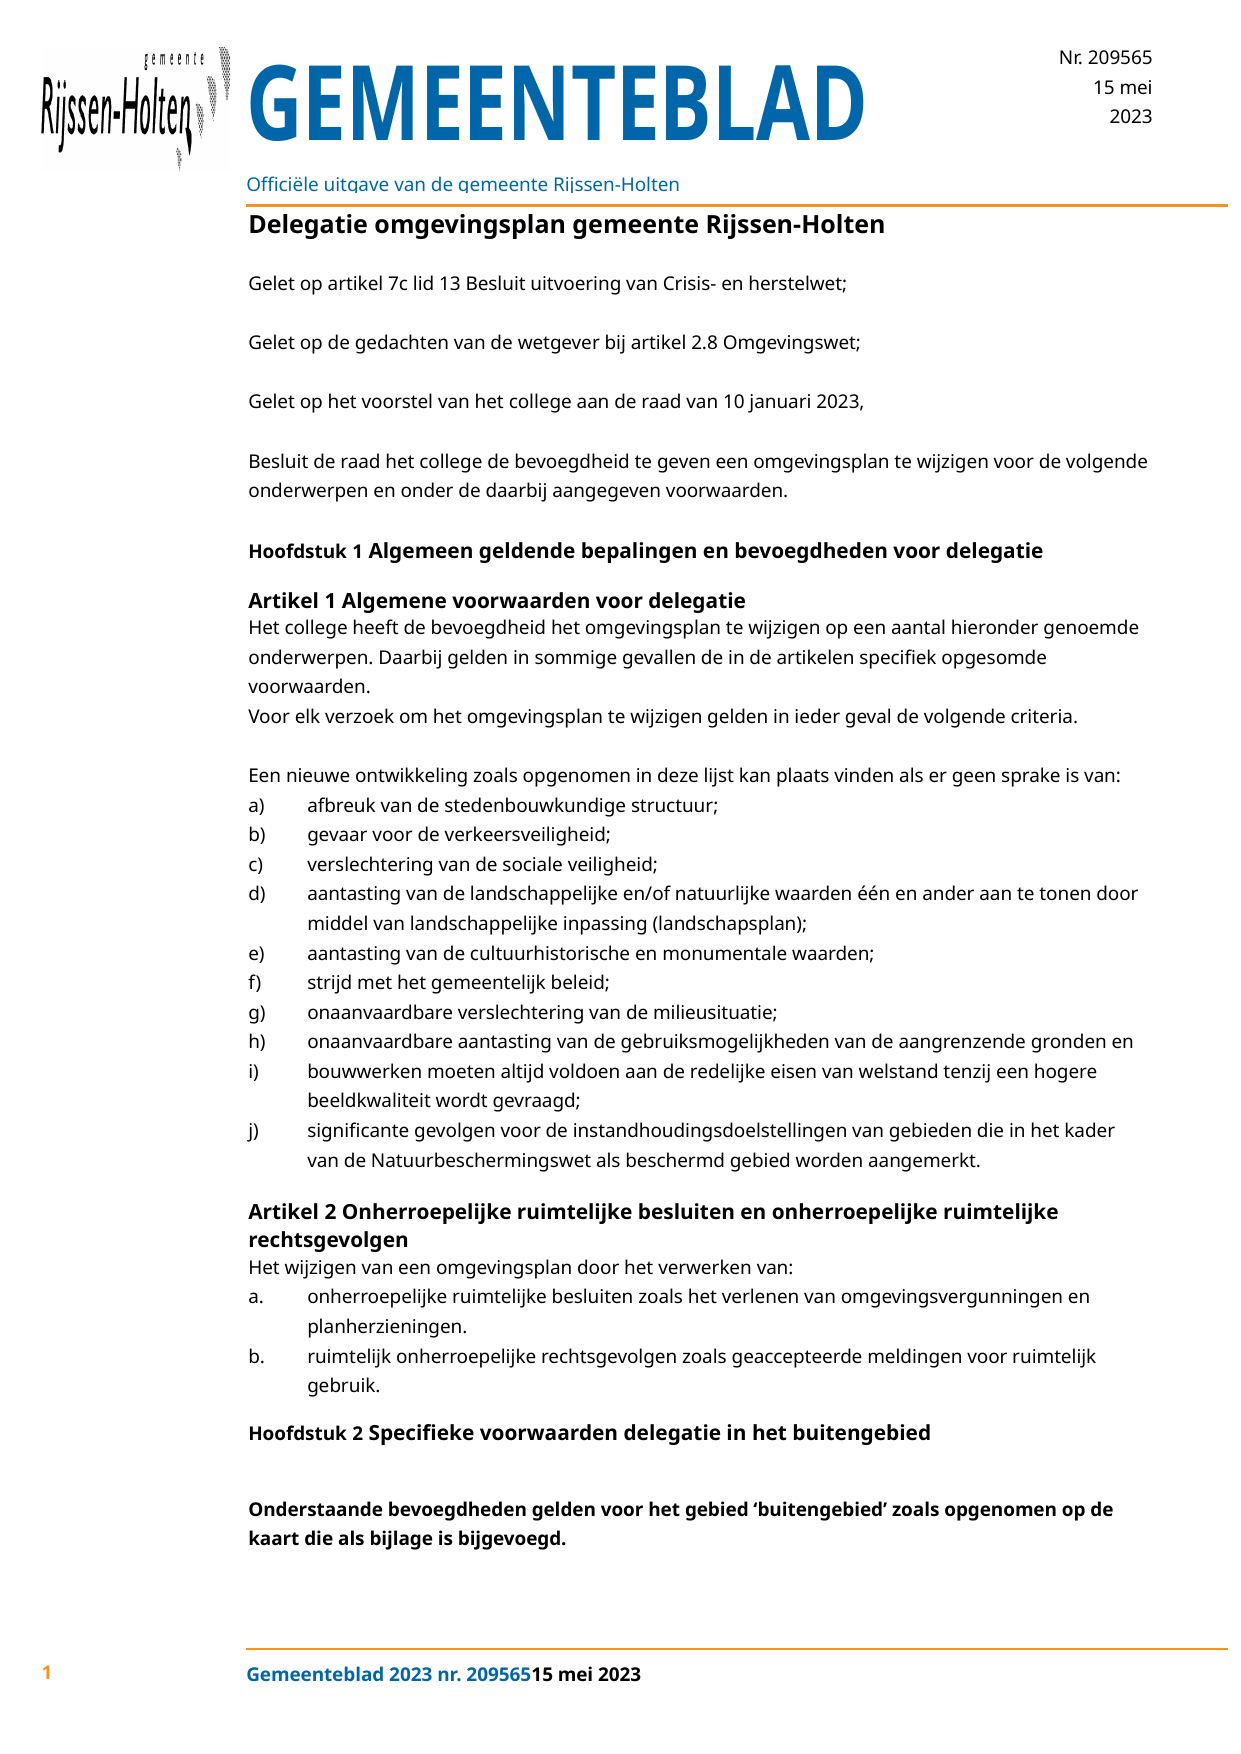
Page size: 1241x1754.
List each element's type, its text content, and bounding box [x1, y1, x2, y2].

list strijd met het gemeentelijk beleid; [248, 969, 1152, 995]
text Artikel 1 Algemene voorwaarden voor delegatie [248, 586, 1152, 614]
text Besluit de raad het college de bevoegdheid te geven een omgevingsplan te wijzigen voor de volgende onderwerpen en onder de daarbij aangegeven voorwaarden. [248, 448, 1152, 503]
list onaanvaardbare verslechtering van de milieusituatie; [248, 999, 1152, 1024]
text Het college heeft de bevoegdheid het omgevingsplan te wijzigen op een aantal hieronder genoemde onderwerpen. Daarbij gelden in sommige gevallen de in de artikelen specifiek opgesomde voorwaarden. [248, 614, 1152, 699]
text Het wijzigen van een omgevingsplan door het verwerken van: [248, 1254, 1152, 1280]
text Hoofdstuk 1 Algemeen geldende bepalingen en bevoegdheden voor delegatie [248, 537, 1152, 565]
list verslechtering van de sociale veiligheid; [248, 851, 1152, 877]
text Gelet op de gedachten van de wetgever bij artikel 2.8 Omgevingswet; [248, 329, 1152, 355]
text Een nieuwe ontwikkeling zoals opgenomen in deze lijst kan plaats vinden als er geen sprake is van: [248, 762, 1152, 788]
list significante gevolgen voor de instandhoudingsdoelstellingen van gebieden die in het kader van de Natuurbeschermingswet als beschermd gebied worden aangemerkt. [248, 1117, 1152, 1172]
list aantasting van de landschappelijke en/of natuurlijke waarden één en ander aan te tonen door middel van landschappelijke inpassing (landschapsplan); [248, 881, 1152, 936]
list ruimtelijk onherroepelijke rechtsgevolgen zoals geaccepteerde meldingen voor ruimtelijk gebruik. [248, 1343, 1152, 1398]
picture [41, 47, 231, 172]
list gevaar voor de verkeersveiligheid; [248, 821, 1152, 847]
list bouwwerken moeten altijd voldoen aan de redelijke eisen van welstand tenzij een hogere beeldkwaliteit wordt gevraagd; [248, 1058, 1152, 1113]
text Onderstaande bevoegdheden gelden voor het gebied ‘buitengebied’ zoals opgenomen op de kaart die als bijlage is bijgevoegd. [248, 1496, 1152, 1551]
text Voor elk verzoek om het omgevingsplan te wijzigen gelden in ieder geval de volgende criteria. [248, 703, 1152, 729]
text Artikel 2 Onherroepelijke ruimtelijke besluiten en onherroepelijke ruimtelijke rechtsgevolgen [248, 1197, 1152, 1254]
text Gelet op het voorstel van het college aan de raad van 10 januari 2023, [248, 389, 1152, 414]
list onaanvaardbare aantasting van de gebruiksmogelijkheden van de aangrenzende gronden en [248, 1028, 1152, 1054]
text Hoofdstuk 2 Specifieke voorwaarden delegatie in het buitengebied [248, 1418, 1152, 1446]
list afbreuk van de stedenbouwkundige structuur; [248, 792, 1152, 817]
list aantasting van de cultuurhistorische en monumentale waarden; [248, 940, 1152, 965]
list onherroepelijke ruimtelijke besluiten zoals het verlenen van omgevingsvergunningen en planherzieningen. [248, 1284, 1152, 1339]
text Gelet op artikel 7c lid 13 Besluit uitvoering van Crisis- en herstelwet; [248, 270, 1152, 296]
text Delegatie omgevingsplan gemeente Rijssen-Holten [248, 207, 1152, 241]
